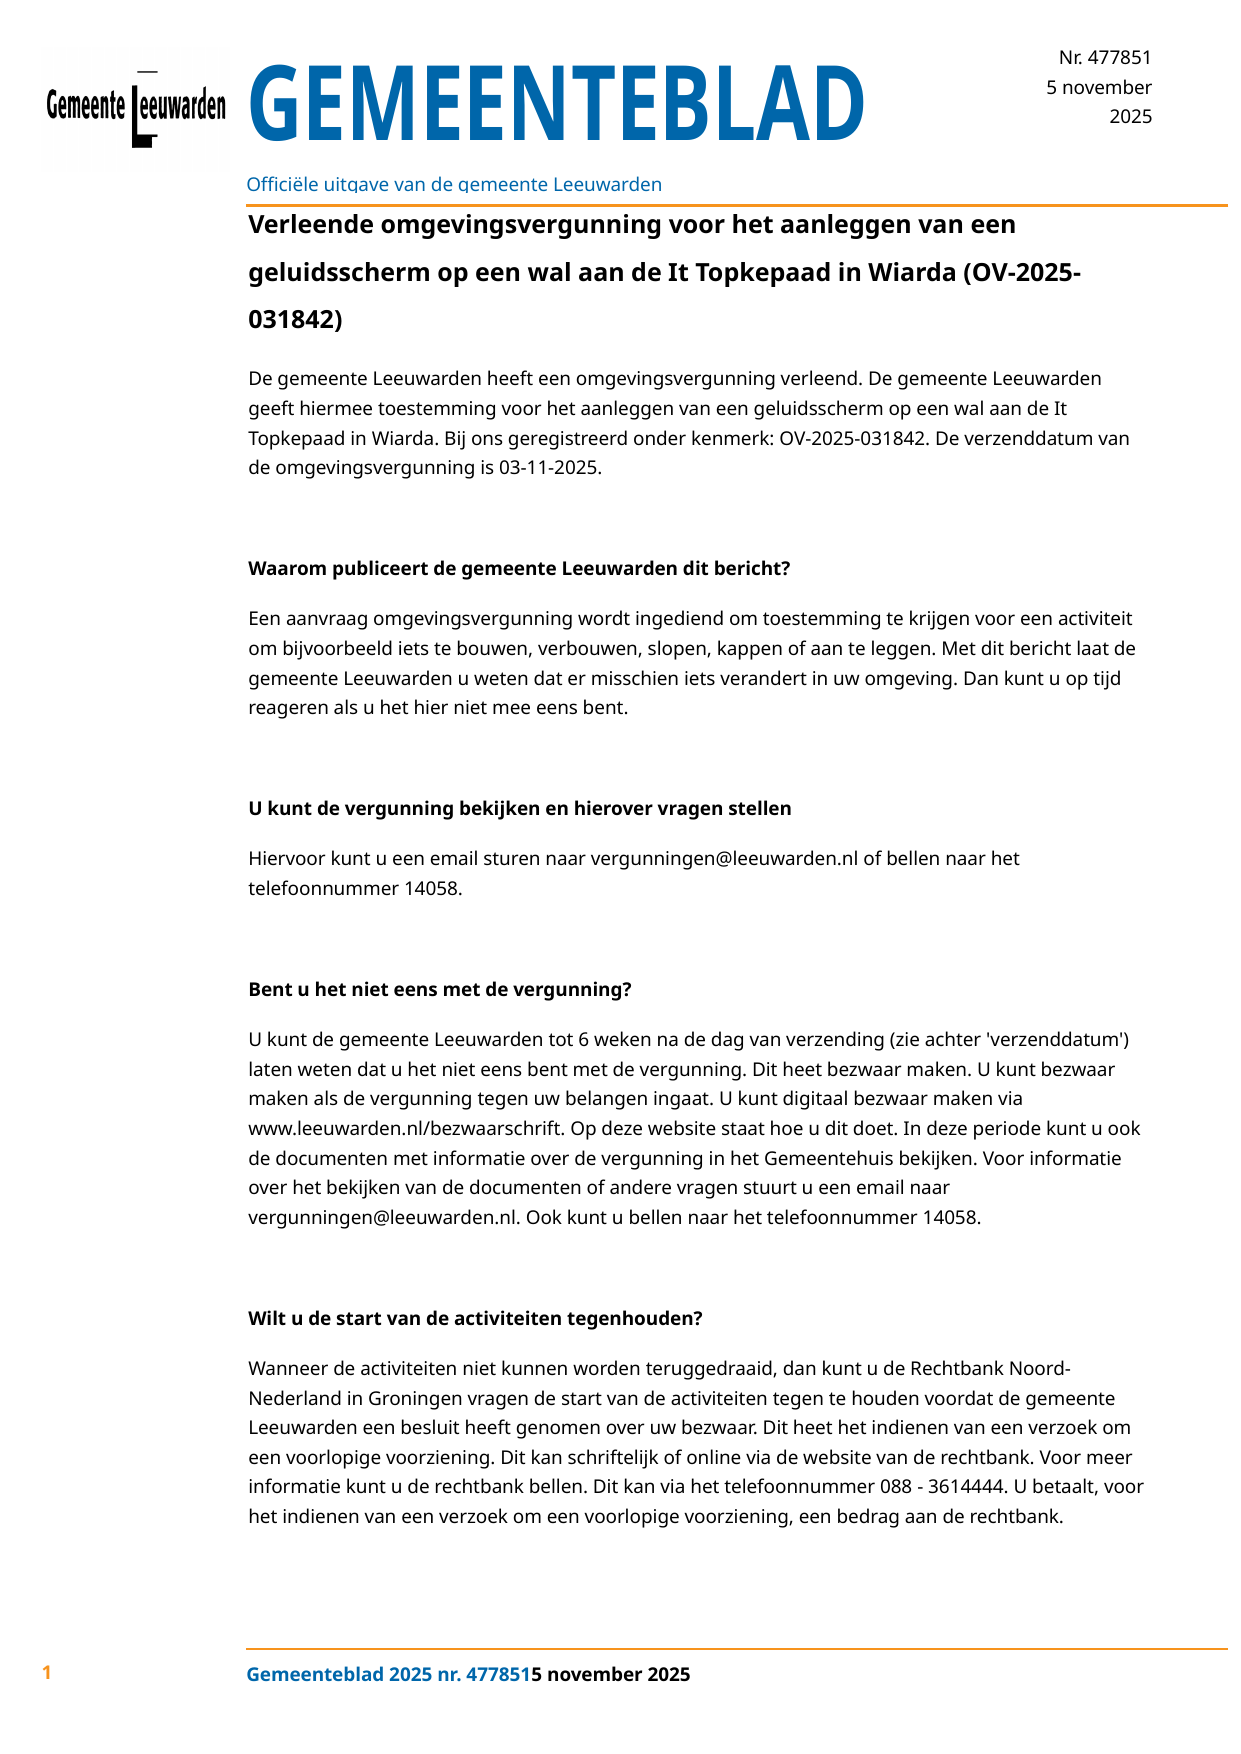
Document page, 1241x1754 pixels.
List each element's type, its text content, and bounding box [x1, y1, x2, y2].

text Wanneer de activiteiten niet kunnen worden teruggedraaid, dan kunt u de Rechtbank Noord-Nederland in Groningen vragen de start van de activiteiten tegen te houden voordat de gemeente Leeuwarden een besluit heeft genomen over uw bezwaar. Dit heet het indienen van een verzoek om een voorlopige voorziening. Dit kan schriftelijk of online via de website van de rechtbank. Voor meer informatie kunt u de rechtbank bellen. Dit kan via het telefoonnummer 088 - 3614444. U betaalt, voor het indienen van een verzoek om een voorlopige voorziening, een bedrag aan de rechtbank. [248, 1355, 1152, 1529]
text Waarom publiceert de gemeente Leeuwarden dit bericht? [248, 555, 1152, 581]
text De gemeente Leeuwarden heeft een omgevingsvergunning verleend. De gemeente Leeuwarden geeft hiermee toestemming voor het aanleggen van een geluidsscherm op een wal aan de It Topkepaad in Wiarda. Bij ons geregistreerd onder kenmerk: OV-2025-031842. De verzenddatum van de omgevingsvergunning is 03-11-2025. [248, 366, 1152, 480]
text Wilt u de start van de activiteiten tegenhouden? [248, 1305, 1152, 1330]
text Bent u het niet eens met de vergunning? [248, 976, 1152, 1002]
text U kunt de vergunning bekijken en hierover vragen stellen [248, 795, 1152, 821]
picture [41, 47, 231, 172]
text Verleende omgevingsvergunning voor het aanleggen van een geluidsscherm op een wal aan de It Topkepaad in Wiarda (OV-2025-031842) [248, 207, 1152, 336]
text Hiervoor kunt u een email sturen naar vergunningen@leeuwarden.nl of bellen naar het telefoonnummer 14058. [248, 846, 1152, 901]
text Een aanvraag omgevingsvergunning wordt ingediend om toestemming te krijgen voor een activiteit om bijvoorbeeld iets te bouwen, verbouwen, slopen, kappen of aan te leggen. Met dit bericht laat de gemeente Leeuwarden u weten dat er misschien iets verandert in uw omgeving. Dan kunt u op tijd reageren als u het hier niet mee eens bent. [248, 606, 1152, 720]
text U kunt de gemeente Leeuwarden tot 6 weken na de dag van verzending (zie achter 'verzenddatum') laten weten dat u het niet eens bent met de vergunning. Dit heet bezwaar maken. U kunt bezwaar maken als de vergunning tegen uw belangen ingaat. U kunt digitaal bezwaar maken via www.leeuwarden.nl/bezwaarschrift. Op deze website staat hoe u dit doet. In deze periode kunt u ook de documenten met informatie over de vergunning in het Gemeentehuis bekijken. Voor informatie over het bekijken van de documenten of andere vragen stuurt u een email naar vergunningen@leeuwarden.nl. Ook kunt u bellen naar het telefoonnummer 14058. [248, 1026, 1152, 1229]
